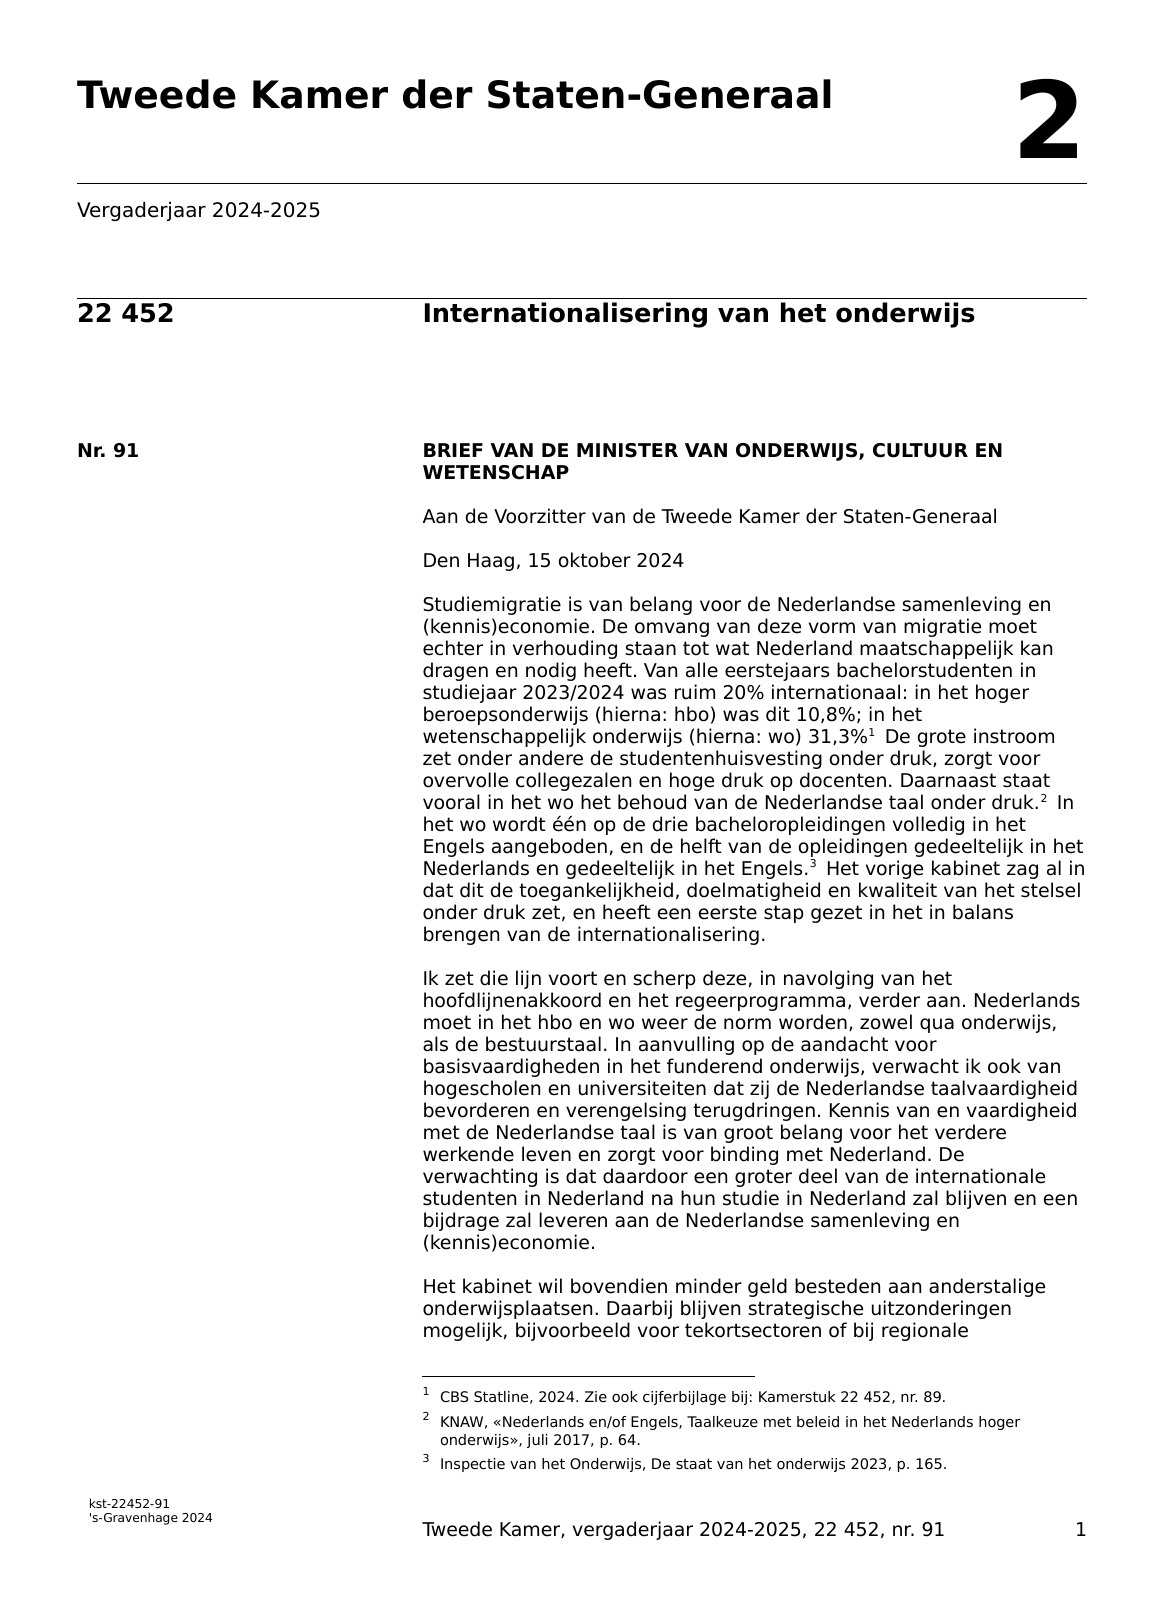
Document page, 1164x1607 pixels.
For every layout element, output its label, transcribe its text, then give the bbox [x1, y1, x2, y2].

table_cell Vergaderjaar 2024-2025 [77, 184, 1087, 298]
table_header 2 [886, 59, 1087, 183]
text Ik zet die lijn voort en scherp deze, in navolging van het hoofdlijnenakkoord en het regeerprogramma, verder aan. Nederlands moet in het hbo en wo weer de norm worden, zowel qua onderwijs, als de bestuurstaal. In aanvulling op de aandacht voor basisvaardigheden in het funderend onderwijs, verwacht ik ook van hogescholen en universiteiten dat zij de Nederlandse taalvaardigheid bevorderen en verengelsing terugdringen. Kennis van en vaardigheid met de Nederlandse taal is van groot belang voor het verdere werkende leven en zorgt voor binding met Nederland. De verwachting is dat daardoor een groter deel van de internationale studenten in Nederland na hun studie in Nederland zal blijven en een bijdrage zal leveren aan de Nederlandse samenleving en (kennis)economie. [422, 968, 1087, 1254]
text Inspectie van het Onderwijs, De staat van het onderwijs 2023, p. 165. [422, 1452, 1087, 1474]
text Aan de Voorzitter van de Tweede Kamer der Staten-Generaal [422, 506, 1087, 528]
text KNAW, «Nederlands en/of Engels, Taalkeuze met beleid in het Nederlands hoger onderwijs», juli 2017, p. 64. [422, 1410, 1087, 1449]
text CBS Statline, 2024. Zie ook cijferbijlage bij: Kamerstuk 22 452, nr. 89. [422, 1385, 1087, 1407]
text kst-22452-91 [88, 1497, 323, 1511]
table_header Tweede Kamer der Staten-Generaal [77, 59, 886, 183]
subtitle Nr. 91 BRIEF VAN DE MINISTER VAN ONDERWIJS, CULTUUR EN WETENSCHAP [77, 440, 1087, 484]
text Den Haag, 15 oktober 2024 [422, 550, 1087, 572]
text 's-Gravenhage 2024 [88, 1511, 323, 1525]
text Studiemigratie is van belang voor de Nederlandse samenleving en (kennis)economie. De omvang van deze vorm van migratie moet echter in verhouding staan tot wat Nederland maatschappelijk kan dragen en nodig heeft. Van alle eerstejaars bachelorstudenten in studiejaar 2023/2024 was ruim 20% internationaal: in het hoger beroepsonderwijs (hierna: hbo) was dit 10,8%; in het wetenschappelijk onderwijs (hierna: wo) 31,3% De grote instroom zet onder andere de studentenhuisvesting onder druk, zorgt voor overvolle collegezalen en hoge druk op docenten. Daarnaast staat vooral in het wo het behoud van de Nederlandse taal onder druk. In het wo wordt één op de drie bacheloropleidingen volledig in het Engels aangeboden, en de helft van de opleidingen gedeeltelijk in het Nederlands en gedeeltelijk in het Engels. Het vorige kabinet zag al in dat dit de toegankelijkheid, doelmatigheid en kwaliteit van het stelsel onder druk zet, en heeft een eerste stap gezet in het in balans brengen van de internationalisering. [422, 594, 1087, 946]
subtitle 22 452 Internationalisering van het onderwijs [77, 299, 1087, 329]
text Het kabinet wil bovendien minder geld besteden aan anderstalige onderwijsplaatsen. Daarbij blijven strategische uitzonderingen mogelijk, bijvoorbeeld voor tekortsectoren of bij regionale [422, 1276, 1087, 1342]
